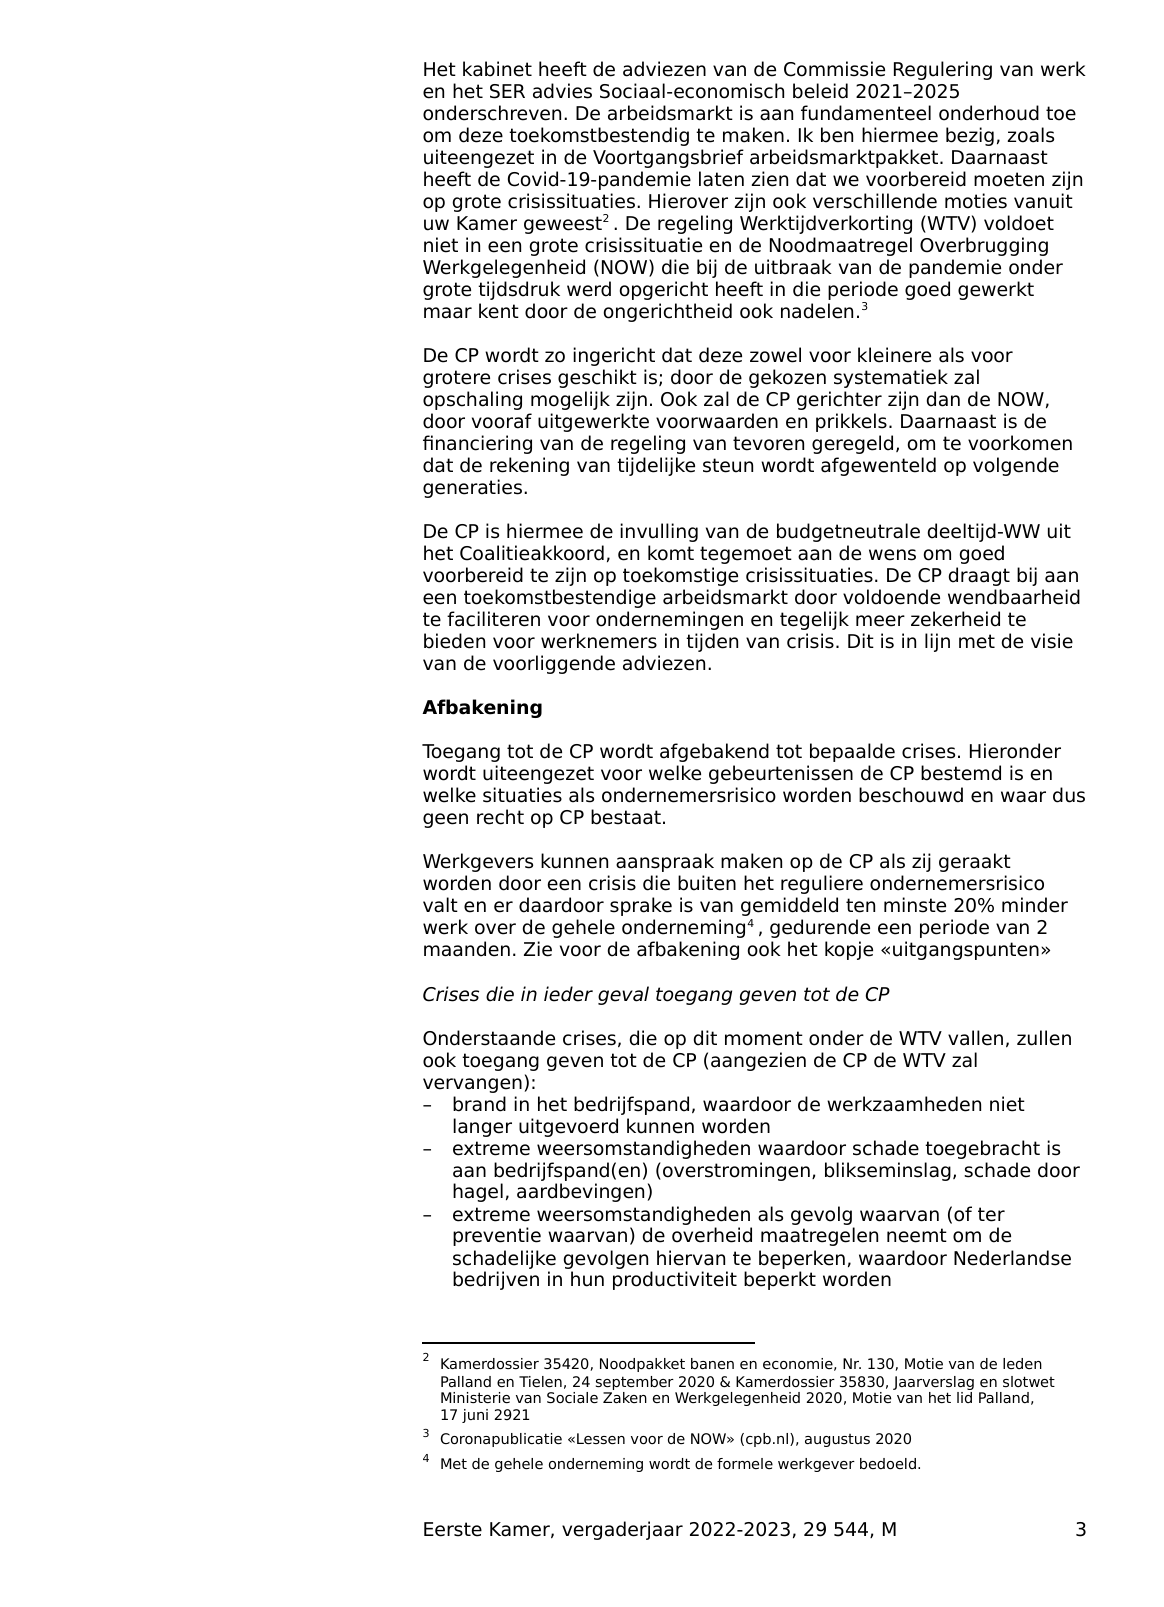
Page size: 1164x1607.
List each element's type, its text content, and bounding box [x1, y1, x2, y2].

text Werkgevers kunnen aanspraak maken op de CP als zij geraakt worden door een crisis die buiten het reguliere ondernemersrisico valt en er daardoor sprake is van gemiddeld ten minste 20% minder werk over de gehele onderneming, gedurende een periode van 2 maanden. Zie voor de afbakening ook het kopje «uitgangspunten» [422, 851, 1087, 961]
text Kamerdossier 35420, Noodpakket banen en economie, Nr. 130, Motie van de leden Palland en Tielen, 24 september 2020 & Kamerdossier 35830, Jaarverslag en slotwet Ministerie van Sociale Zaken en Werkgelegenheid 2020, Motie van het lid Palland, 17 juni 2921 [422, 1352, 1087, 1424]
subtitle Crises die in ieder geval toegang geven tot de CP [422, 983, 1087, 1005]
text De CP wordt zo ingericht dat deze zowel voor kleinere als voor grotere crises geschikt is; door de gekozen systematiek zal opschaling mogelijk zijn. Ook zal de CP gerichter zijn dan de NOW, door vooraf uitgewerkte voorwaarden en prikkels. Daarnaast is de financiering van de regeling van tevoren geregeld, om te voorkomen dat de rekening van tijdelijke steun wordt afgewenteld op volgende generaties. [422, 345, 1087, 499]
text Met de gehele onderneming wordt de formele werkgever bedoeld. [422, 1452, 1087, 1474]
text De CP is hiermee de invulling van de budgetneutrale deeltijd-WW uit het Coalitieakkoord, en komt tegemoet aan de wens om goed voorbereid te zijn op toekomstige crisissituaties. De CP draagt bij aan een toekomstbestendige arbeidsmarkt door voldoende wendbaarheid te faciliteren voor ondernemingen en tegelijk meer zekerheid te bieden voor werknemers in tijden van crisis. Dit is in lijn met de visie van de voorliggende adviezen. [422, 521, 1087, 675]
text Toegang tot de CP wordt afgebakend tot bepaalde crises. Hieronder wordt uiteengezet voor welke gebeurtenissen de CP bestemd is en welke situaties als ondernemersrisico worden beschouwd en waar dus geen recht op CP bestaat. [422, 741, 1087, 829]
text – brand in het bedrijfspand, waardoor de werkzaamheden niet langer uitgevoerd kunnen worden [422, 1093, 1087, 1137]
text Coronapublicatie «Lessen voor de NOW» (cpb.nl), augustus 2020 [422, 1427, 1087, 1449]
text – extreme weersomstandigheden waardoor schade toegebracht is aan bedrijfspand(en) (overstromingen, blikseminslag, schade door hagel, aardbevingen) [422, 1137, 1087, 1203]
text – extreme weersomstandigheden als gevolg waarvan (of ter preventie waarvan) de overheid maatregelen neemt om de schadelijke gevolgen hiervan te beperken, waardoor Nederlandse bedrijven in hun productiviteit beperkt worden [422, 1203, 1087, 1291]
subtitle Afbakening [422, 697, 1087, 719]
text Onderstaande crises, die op dit moment onder de WTV vallen, zullen ook toegang geven tot de CP (aangezien de CP de WTV zal vervangen): [422, 1028, 1087, 1093]
text Het kabinet heeft de adviezen van de Commissie Regulering van werk en het SER advies Sociaal-economisch beleid 2021–2025 onderschreven. De arbeidsmarkt is aan fundamenteel onderhoud toe om deze toekomstbestendig te maken. Ik ben hiermee bezig, zoals uiteengezet in de Voortgangsbrief arbeidsmarktpakket. Daarnaast heeft de Covid-19-pandemie laten zien dat we voorbereid moeten zijn op grote crisissituaties. Hierover zijn ook verschillende moties vanuit uw Kamer geweest. De regeling Werktijdverkorting (WTV) voldoet niet in een grote crisissituatie en de Noodmaatregel Overbrugging Werkgelegenheid (NOW) die bij de uitbraak van de pandemie onder grote tijdsdruk werd opgericht heeft in die periode goed gewerkt maar kent door de ongerichtheid ook nadelen. [422, 59, 1087, 323]
